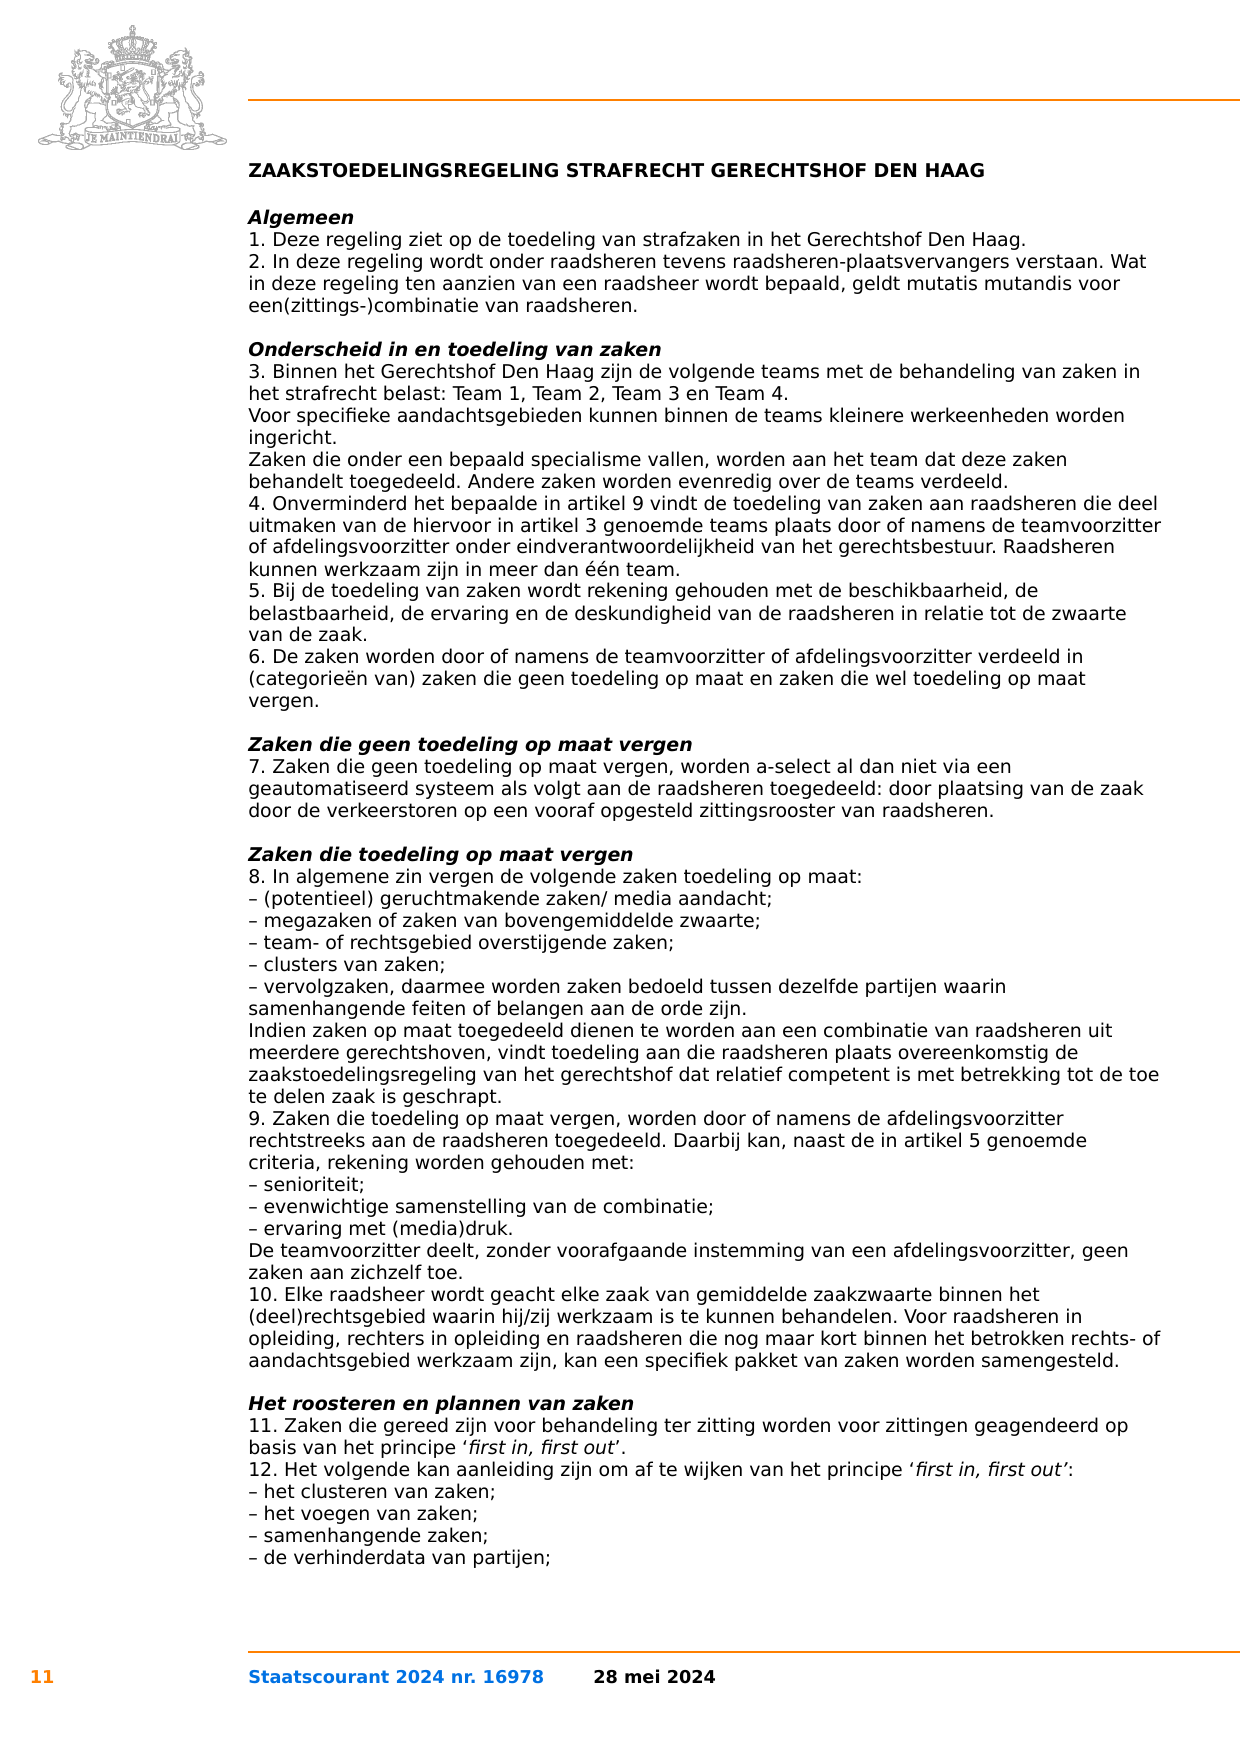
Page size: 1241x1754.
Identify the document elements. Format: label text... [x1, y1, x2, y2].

text 5. Bij de toedeling van zaken wordt rekening gehouden met de beschikbaarheid, de belastbaarheid, de ervaring en de deskundigheid van de raadsheren in relatie tot de zwaarte van de zaak. [248, 580, 1163, 646]
text De teamvoorzitter deelt, zonder voorafgaande instemming van een afdelingsvoorzitter, geen zaken aan zichzelf toe. [248, 1239, 1163, 1283]
text Voor specifieke aandachtsgebieden kunnen binnen de teams kleinere werkeenheden worden ingericht. [248, 404, 1163, 448]
text 11. Zaken die gereed zijn voor behandeling ter zitting worden voor zittingen geagendeerd op basis van het principe ‘first in, first out’. [248, 1415, 1163, 1459]
text 12. Het volgende kan aanleiding zijn om af te wijken van het principe ‘first in, first out’: [248, 1459, 1163, 1481]
subtitle Het roosteren en plannen van zaken [248, 1393, 1163, 1415]
subtitle Zaken die geen toedeling op maat vergen [248, 734, 1163, 756]
subtitle Algemeen [248, 207, 1163, 229]
text Zaken die onder een bepaald specialisme vallen, worden aan het team dat deze zaken behandelt toegedeeld. Andere zaken worden evenredig over de teams verdeeld. [248, 448, 1163, 492]
text 6. De zaken worden door of namens de teamvoorzitter of afdelingsvoorzitter verdeeld in (categorieën van) zaken die geen toedeling op maat en zaken die wel toedeling op maat vergen. [248, 646, 1163, 712]
text 10. Elke raadsheer wordt geacht elke zaak van gemiddelde zaakzwaarte binnen het (deel)rechtsgebied waarin hij/zij werkzaam is te kunnen behandelen. Voor raadsheren in opleiding, rechters in opleiding en raadsheren die nog maar kort binnen het betrokken rechts- of aandachtsgebied werkzaam zijn, kan een specifiek pakket van zaken worden samengesteld. [248, 1283, 1163, 1371]
text – senioriteit; [248, 1174, 1163, 1196]
text – evenwichtige samenstelling van de combinatie; [248, 1196, 1163, 1218]
text – de verhinderdata van partijen; [248, 1547, 1163, 1569]
text 3. Binnen het Gerechtshof Den Haag zijn de volgende teams met de behandeling van zaken in het strafrecht belast: Team 1, Team 2, Team 3 en Team 4. [248, 361, 1163, 404]
text 7. Zaken die geen toedeling op maat vergen, worden a-select al dan niet via een geautomatiseerd systeem als volgt aan de raadsheren toegedeeld: door plaatsing van de zaak door de verkeerstoren op een vooraf opgesteld zittingsrooster van raadsheren. [248, 756, 1163, 822]
text 1. Deze regeling ziet op de toedeling van strafzaken in het Gerechtshof Den Haag. [248, 229, 1163, 251]
text 8. In algemene zin vergen de volgende zaken toedeling op maat: [248, 866, 1163, 888]
text Indien zaken op maat toegedeeld dienen te worden aan een combinatie van raadsheren uit meerdere gerechtshoven, vindt toedeling aan die raadsheren plaats overeenkomstig de zaakstoedelingsregeling van het gerechtshof dat relatief competent is met betrekking tot de toe te delen zaak is geschrapt. [248, 1020, 1163, 1108]
text – het clusteren van zaken; [248, 1481, 1163, 1503]
subtitle Onderscheid in en toedeling van zaken [248, 339, 1163, 361]
text 9. Zaken die toedeling op maat vergen, worden door of namens de afdelingsvoorzitter rechtstreeks aan de raadsheren toegedeeld. Daarbij kan, naast de in artikel 5 genoemde criteria, rekening worden gehouden met: [248, 1108, 1163, 1174]
text – megazaken of zaken van bovengemiddelde zwaarte; [248, 910, 1163, 932]
text – het voegen van zaken; [248, 1503, 1163, 1525]
subtitle Zaken die toedeling op maat vergen [248, 844, 1163, 866]
picture [38, 25, 227, 150]
subtitle ZAAKSTOEDELINGSREGELING STRAFRECHT GERECHTSHOF DEN HAAG [248, 160, 1163, 182]
text – ervaring met (media)druk. [248, 1218, 1163, 1239]
text – (potentieel) geruchtmakende zaken/ media aandacht; [248, 888, 1163, 910]
text 4. Onverminderd het bepaalde in artikel 9 vindt de toedeling van zaken aan raadsheren die deel uitmaken van de hiervoor in artikel 3 genoemde teams plaats door of namens de teamvoorzitter of afdelingsvoorzitter onder eindverantwoordelijkheid van het gerechtsbestuur. Raadsheren kunnen werkzaam zijn in meer dan één team. [248, 492, 1163, 580]
text – team- of rechtsgebied overstijgende zaken; [248, 932, 1163, 954]
text – vervolgzaken, daarmee worden zaken bedoeld tussen dezelfde partijen waarin samenhangende feiten of belangen aan de orde zijn. [248, 976, 1163, 1020]
text 2. In deze regeling wordt onder raadsheren tevens raadsheren-plaatsvervangers verstaan. Wat in deze regeling ten aanzien van een raadsheer wordt bepaald, geldt mutatis mutandis voor een(zittings-)combinatie van raadsheren. [248, 251, 1163, 317]
text – samenhangende zaken; [248, 1525, 1163, 1547]
text – clusters van zaken; [248, 954, 1163, 976]
